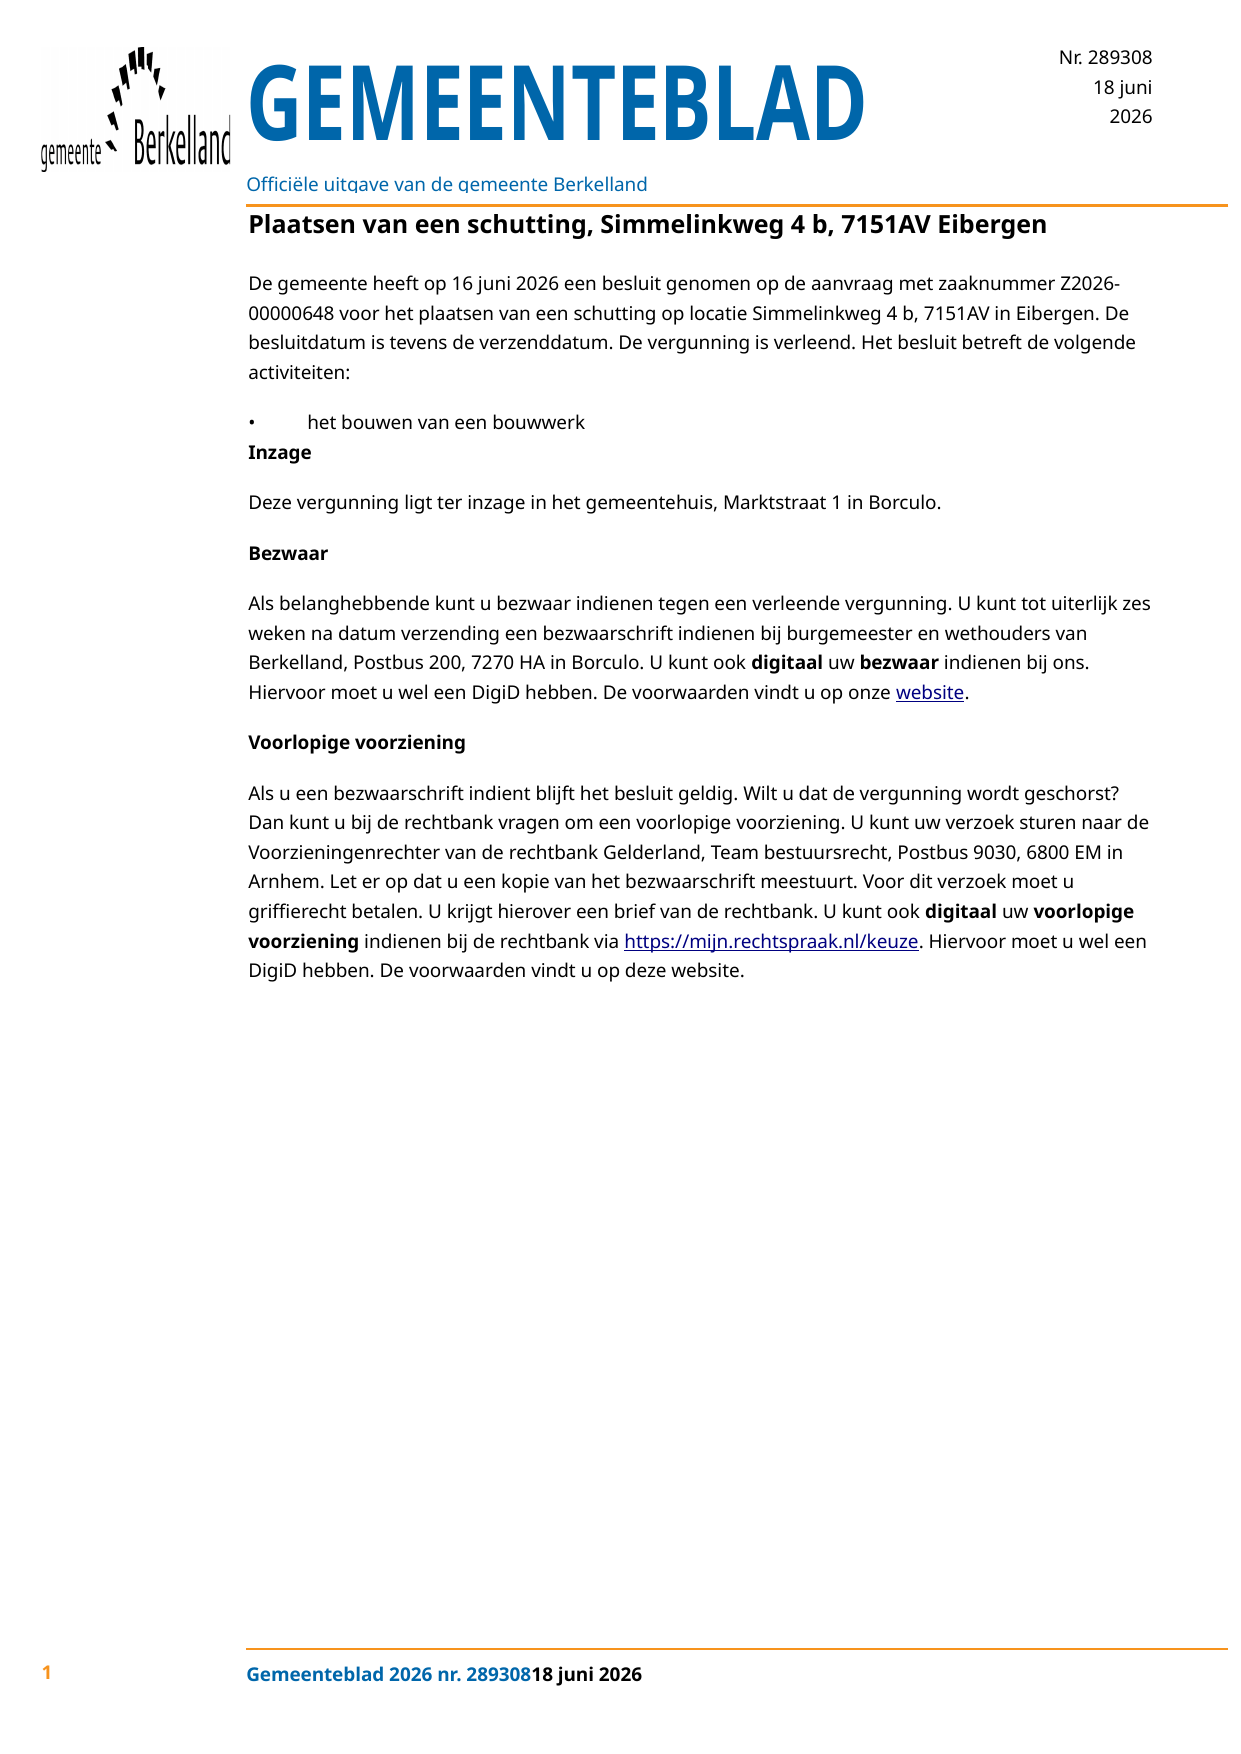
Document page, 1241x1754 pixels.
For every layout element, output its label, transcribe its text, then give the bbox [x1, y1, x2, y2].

text Als u een bezwaarschrift indient blijft het besluit geldig. Wilt u dat de vergunning wordt geschorst? Dan kunt u bij de rechtbank vragen om een voorlopige voorziening. U kunt uw verzoek sturen naar de Voorzieningenrechter van de rechtbank Gelderland, Team bestuursrecht, Postbus 9030, 6800 EM in Arnhem. Let er op dat u een kopie van het bezwaarschrift meestuurt. Voor dit verzoek moet u griffierecht betalen. U krijgt hierover een brief van de rechtbank. U kunt ook digitaal uw voorlopige voorziening indienen bij de rechtbank via https://mijn.rechtspraak.nl/keuze. Hiervoor moet u wel een DigiD hebben. De voorwaarden vindt u op deze website. [248, 780, 1152, 983]
text Plaatsen van een schutting, Simmelinkweg 4 b, 7151AV Eibergen [248, 207, 1152, 241]
text Deze vergunning ligt ter inzage in het gemeentehuis, Marktstraat 1 in Borculo. [248, 489, 1152, 515]
text Bezwaar [248, 540, 1152, 566]
text Inzage [248, 439, 1152, 465]
text Als belanghebbende kunt u bezwaar indienen tegen een verleende vergunning. U kunt tot uiterlijk zes weken na datum verzending een bezwaarschrift indienen bij burgemeester en wethouders van Berkelland, Postbus 200, 7270 HA in Borculo. U kunt ook digitaal uw bezwaar indienen bij ons. Hiervoor moet u wel een DigiD hebben. De voorwaarden vindt u op onze website. [248, 590, 1152, 705]
picture [41, 47, 231, 172]
list het bouwen van een bouwwerk [248, 409, 1152, 435]
text De gemeente heeft op 16 juni 2026 een besluit genomen op de aanvraag met zaaknummer Z2026-00000648 voor het plaatsen van een schutting op locatie Simmelinkweg 4 b, 7151AV in Eibergen. De besluitdatum is tevens de verzenddatum. De vergunning is verleend. Het besluit betreft de volgende activiteiten: [248, 270, 1152, 385]
text Voorlopige voorziening [248, 729, 1152, 755]
